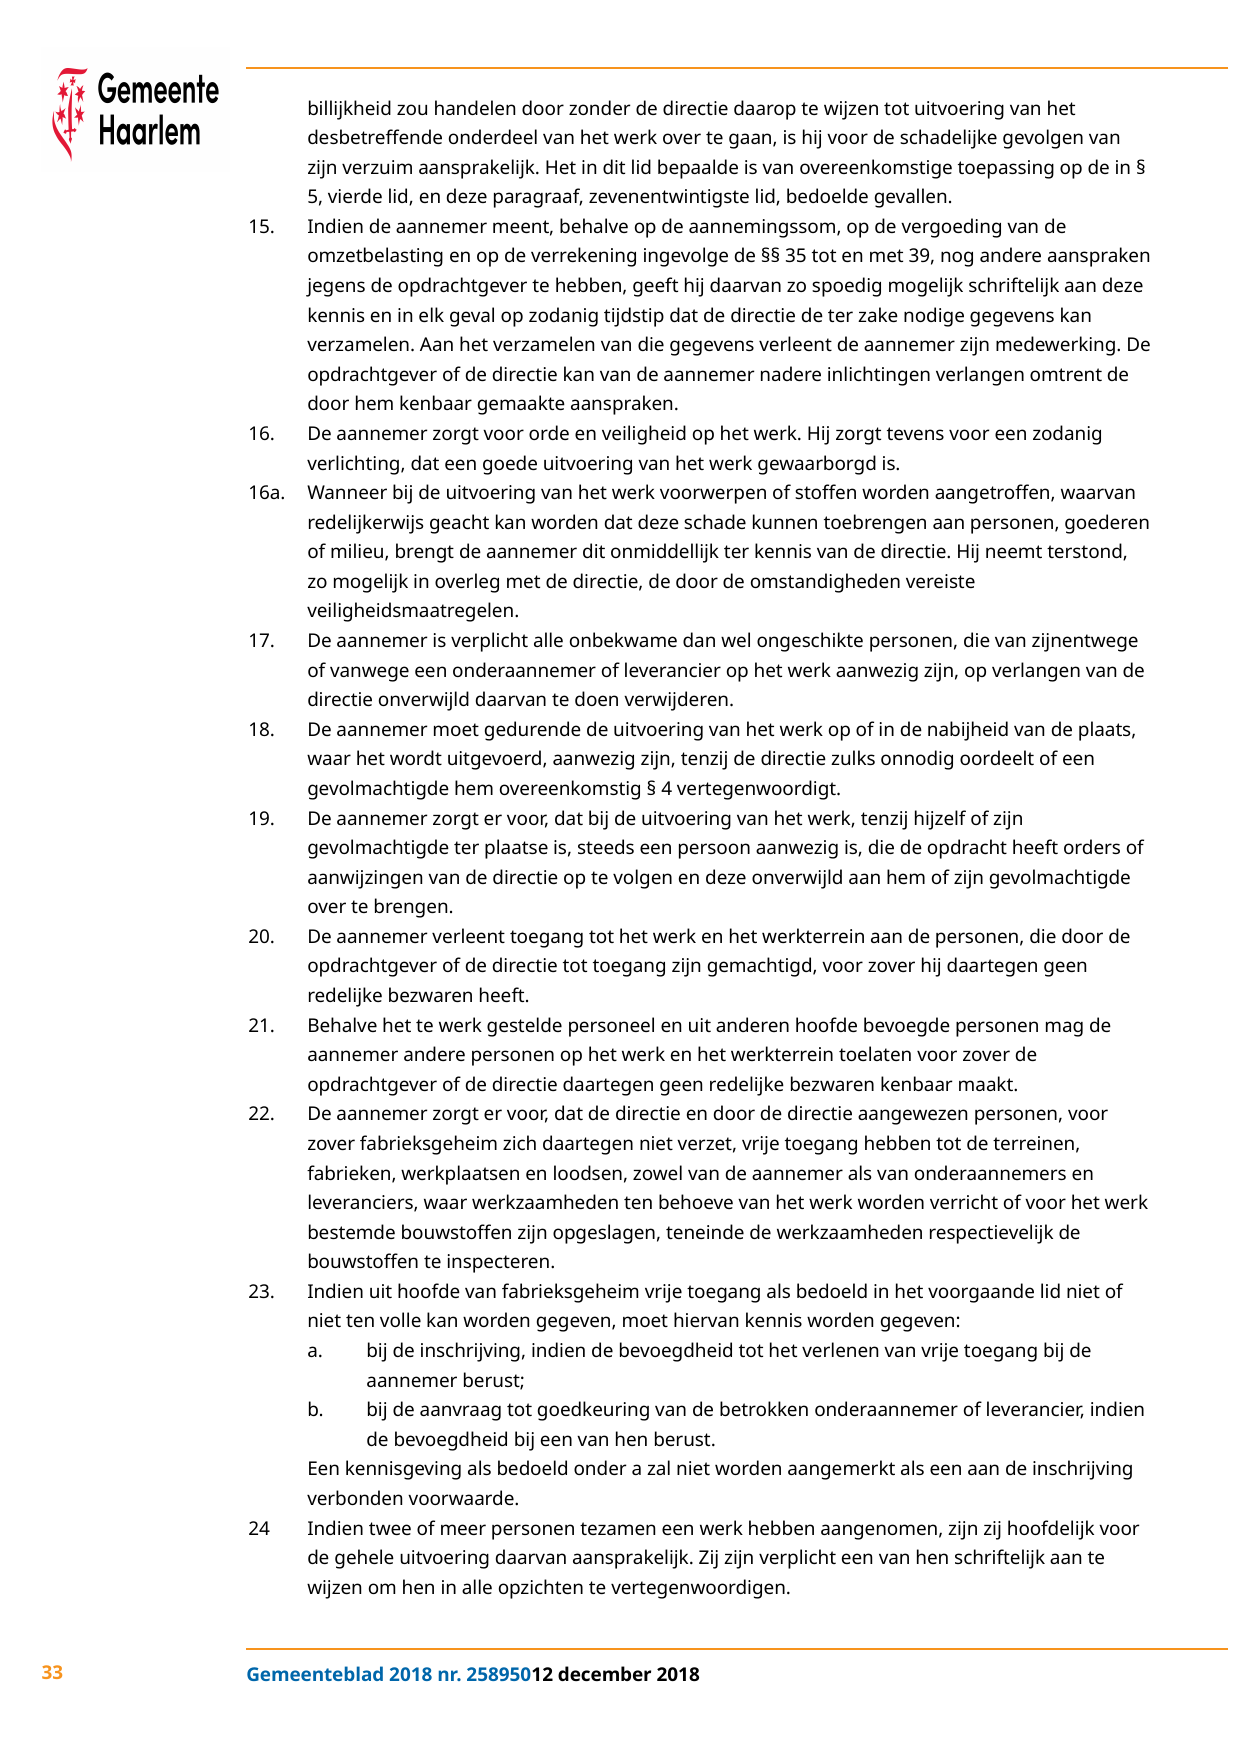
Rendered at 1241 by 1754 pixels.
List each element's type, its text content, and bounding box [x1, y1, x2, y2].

list bij de inschrijving, indien de bevoegdheid tot het verlenen van vrije toegang bij de aannemer berust; [307, 1337, 1152, 1393]
list De aannemer zorgt er voor, dat de directie en door de directie aangewezen personen, voor zover fabrieksgeheim zich daartegen niet verzet, vrije toegang hebben tot de terreinen, fabrieken, werkplaatsen en loodsen, zowel van de aannemer als van onderaannemers en leveranciers, waar werkzaamheden ten behoeve van het werk worden verricht of voor het werk bestemde bouwstoffen zijn opgeslagen, teneinde de werkzaamheden respectievelijk de bouwstoffen te inspecteren. [248, 1101, 1152, 1274]
list bij de aanvraag tot goedkeuring van de betrokken onderaannemer of leverancier, indien de bevoegdheid bij een van hen berust. [307, 1396, 1152, 1452]
list De aannemer verleent toegang tot het werk en het werkterrein aan de personen, die door de opdrachtgever of de directie tot toegang zijn gemachtigd, voor zover hij daartegen geen redelijke bezwaren heeft. [248, 923, 1152, 1008]
list billijkheid zou handelen door zonder de directie daarop te wijzen tot uitvoering van het desbetreffende onderdeel van het werk over te gaan, is hij voor de schadelijke gevolgen van zijn verzuim aansprakelijk. Het in dit lid bepaalde is van overeenkomstige toepassing op de in § 5, vierde lid, en deze paragraaf, zevenentwintigste lid, bedoelde gevallen. [248, 95, 1152, 209]
list De aannemer zorgt voor orde en veiligheid op het werk. Hij zorgt tevens voor een zodanig verlichting, dat een goede uitvoering van het werk gewaarborgd is. [248, 420, 1152, 476]
list De aannemer moet gedurende de uitvoering van het werk op of in de nabijheid van de plaats, waar het wordt uitgevoerd, aanwezig zijn, tenzij de directie zulks onnodig oordeelt of een gevolmachtigde hem overeenkomstig § 4 vertegenwoordigt. [248, 716, 1152, 801]
picture [41, 47, 231, 172]
list Indien uit hoofde van fabrieksgeheim vrije toegang als bedoeld in het voorgaande lid niet of niet ten volle kan worden gegeven, moet hiervan kennis worden gegeven: [248, 1278, 1152, 1333]
list Wanneer bij de uitvoering van het werk voorwerpen of stoffen worden aangetroffen, waarvan redelijkerwijs geacht kan worden dat deze schade kunnen toebrengen aan personen, goederen of milieu, brengt de aannemer dit onmiddellijk ter kennis van de directie. Hij neemt terstond, zo mogelijk in overleg met de directie, de door de omstandigheden vereiste veiligheidsmaatregelen. [248, 479, 1152, 623]
list Indien twee of meer personen tezamen een werk hebben aangenomen, zijn zij hoofdelijk voor de gehele uitvoering daarvan aansprakelijk. Zij zijn verplicht een van hen schriftelijk aan te wijzen om hen in alle opzichten te vertegenwoordigen. [248, 1515, 1152, 1600]
list Een kennisgeving als bedoeld onder a zal niet worden aangemerkt als een aan de inschrijving verbonden voorwaarde. [248, 1456, 1152, 1511]
list Behalve het te werk gestelde personeel en uit anderen hoofde bevoegde personen mag de aannemer andere personen op het werk en het werkterrein toelaten voor zover de opdrachtgever of de directie daartegen geen redelijke bezwaren kenbaar maakt. [248, 1012, 1152, 1097]
list Indien de aannemer meent, behalve op de aannemingssom, op de vergoeding van de omzetbelasting en op de verrekening ingevolge de §§ 35 tot en met 39, nog andere aanspraken jegens de opdrachtgever te hebben, geeft hij daarvan zo spoedig mogelijk schriftelijk aan deze kennis en in elk geval op zodanig tijdstip dat de directie de ter zake nodige gegevens kan verzamelen. Aan het verzamelen van die gegevens verleent de aannemer zijn medewerking. De opdrachtgever of de directie kan van de aannemer nadere inlichtingen verlangen omtrent de door hem kenbaar gemaakte aanspraken. [248, 213, 1152, 416]
list De aannemer zorgt er voor, dat bij de uitvoering van het werk, tenzij hijzelf of zijn gevolmachtigde ter plaatse is, steeds een persoon aanwezig is, die de opdracht heeft orders of aanwijzingen van de directie op te volgen en deze onverwijld aan hem of zijn gevolmachtigde over te brengen. [248, 805, 1152, 919]
list De aannemer is verplicht alle onbekwame dan wel ongeschikte personen, die van zijnentwege of vanwege een onderaannemer of leverancier op het werk aanwezig zijn, op verlangen van de directie onverwijld daarvan te doen verwijderen. [248, 627, 1152, 712]
